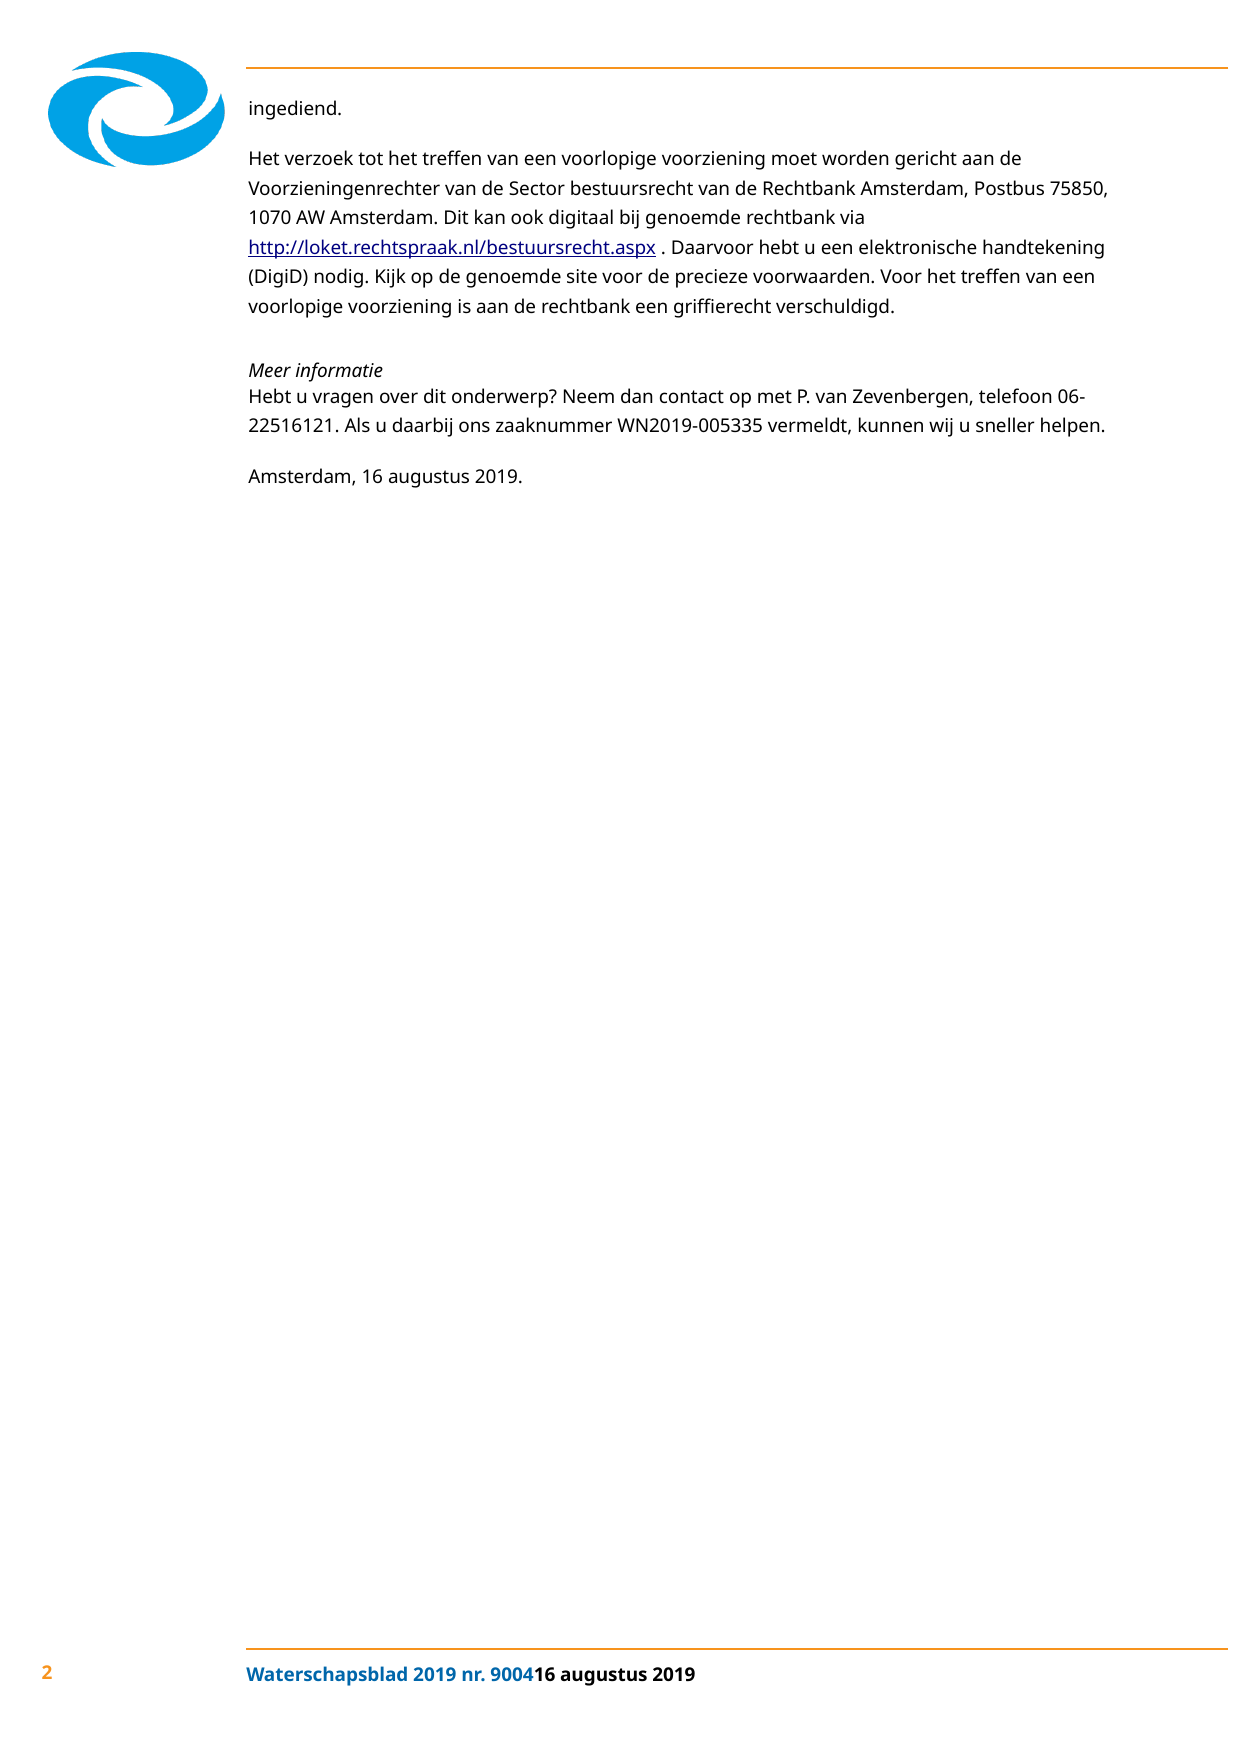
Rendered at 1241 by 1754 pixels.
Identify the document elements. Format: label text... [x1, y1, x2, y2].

text Meer informatie [248, 357, 1152, 383]
text Het verzoek tot het treffen van een voorlopige voorziening moet worden gericht aan de Voorzieningenrechter van de Sector bestuursrecht van de Rechtbank Amsterdam, Postbus 75850, 1070 AW Amsterdam. Dit kan ook digitaal bij genoemde rechtbank via http://loket.rechtspraak.nl/bestuursrecht.aspx . Daarvoor hebt u een elektronische handtekening (DigiD) nodig. Kijk op de genoemde site voor de precieze voorwaarden. Voor het treffen van een voorlopige voorziening is aan de rechtbank een griffierecht verschuldigd. [248, 145, 1152, 319]
text ingediend. [248, 95, 1152, 121]
picture [41, 47, 231, 172]
text Hebt u vragen over dit onderwerp? Neem dan contact op met P. van Zevenbergen, telefoon 06-22516121. Als u daarbij ons zaaknummer WN2019-005335 vermeldt, kunnen wij u sneller helpen. [248, 383, 1152, 438]
text Amsterdam, 16 augustus 2019. [248, 463, 1152, 488]
